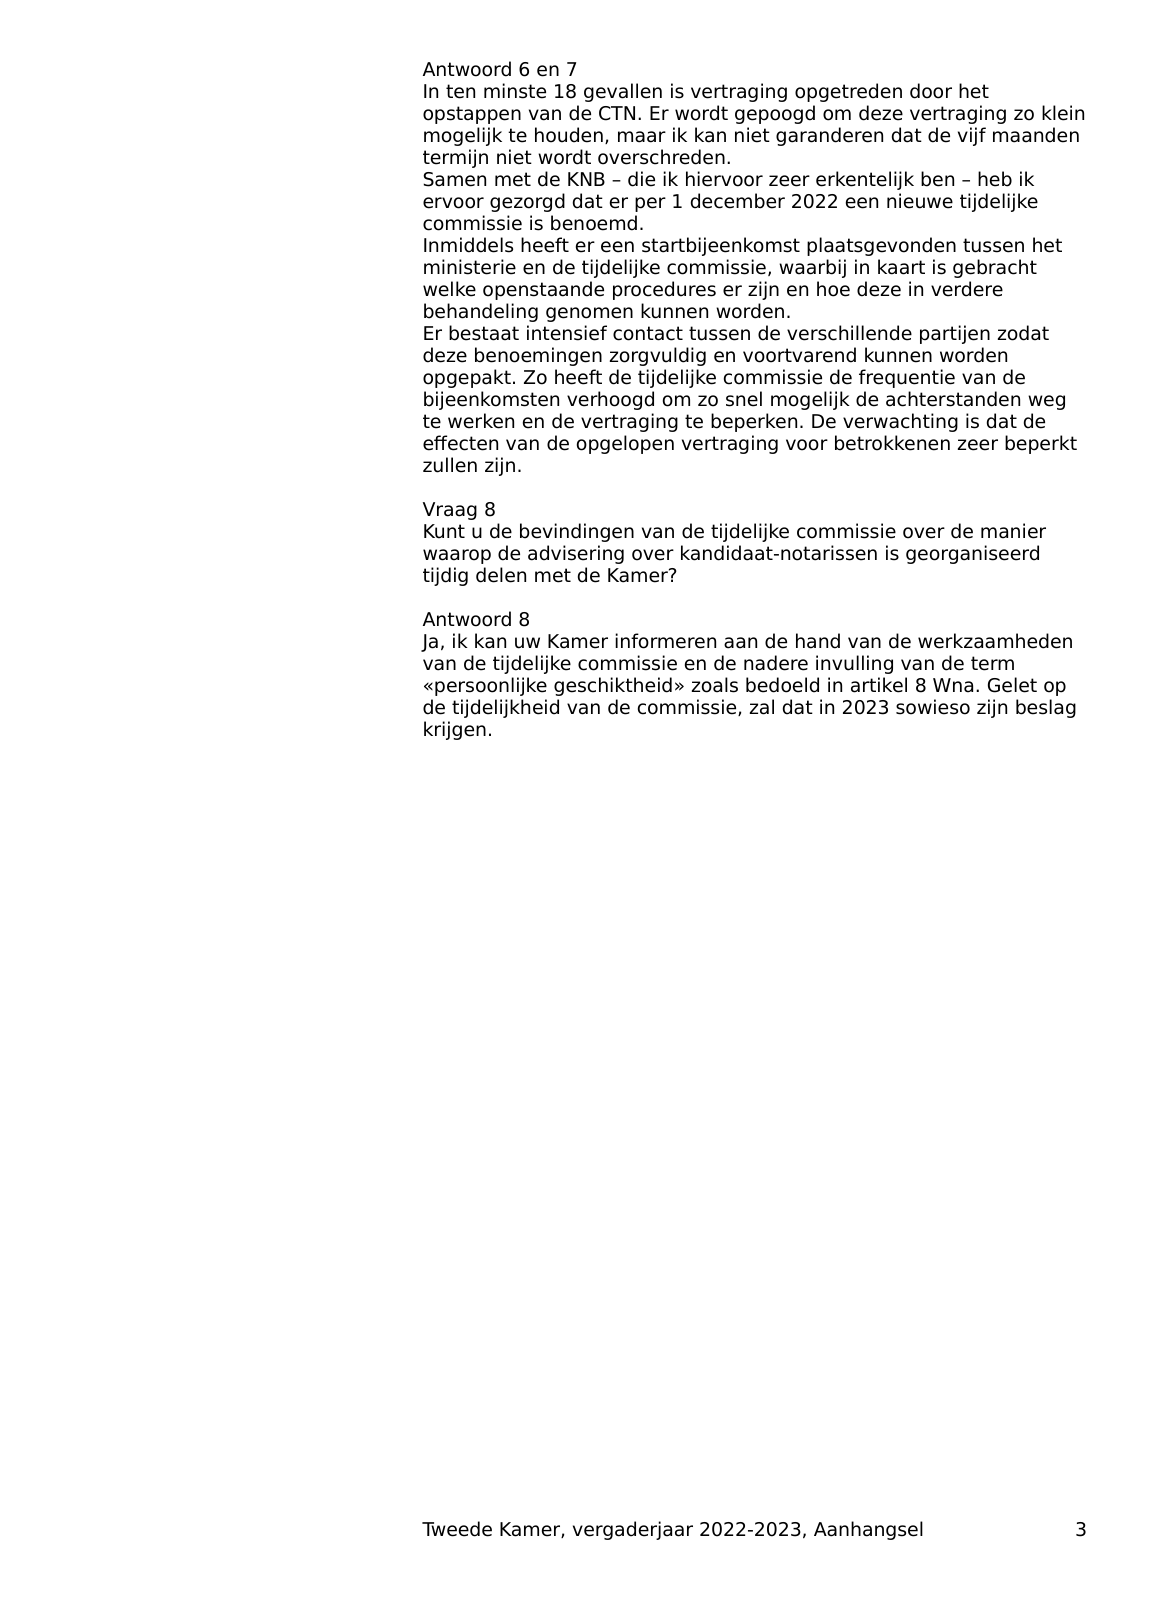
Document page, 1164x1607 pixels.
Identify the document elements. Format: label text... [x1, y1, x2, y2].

text Kunt u de bevindingen van de tijdelijke commissie over de manier waarop de advisering over kandidaat-notarissen is georganiseerd tijdig delen met de Kamer? [422, 521, 1087, 587]
text In ten minste 18 gevallen is vertraging opgetreden door het opstappen van de CTN. Er wordt gepoogd om deze vertraging zo klein mogelijk te houden, maar ik kan niet garanderen dat de vijf maanden termijn niet wordt overschreden. [422, 81, 1087, 169]
text Antwoord 8 [422, 609, 1087, 631]
text Samen met de KNB – die ik hiervoor zeer erkentelijk ben – heb ik ervoor gezorgd dat er per 1 december 2022 een nieuwe tijdelijke commissie is benoemd. [422, 169, 1087, 235]
text Ja, ik kan uw Kamer informeren aan de hand van de werkzaamheden van de tijdelijke commissie en de nadere invulling van de term «persoonlijke geschiktheid» zoals bedoeld in artikel 8 Wna. Gelet op de tijdelijkheid van de commissie, zal dat in 2023 sowieso zijn beslag krijgen. [422, 631, 1087, 741]
text Er bestaat intensief contact tussen de verschillende partijen zodat deze benoemingen zorgvuldig en voortvarend kunnen worden opgepakt. Zo heeft de tijdelijke commissie de frequentie van de bijeenkomsten verhoogd om zo snel mogelijk de achterstanden weg te werken en de vertraging te beperken. De verwachting is dat de effecten van de opgelopen vertraging voor betrokkenen zeer beperkt zullen zijn. [422, 323, 1087, 477]
text Vraag 8 [422, 499, 1087, 521]
text Antwoord 6 en 7 [422, 59, 1087, 81]
text Inmiddels heeft er een startbijeenkomst plaatsgevonden tussen het ministerie en de tijdelijke commissie, waarbij in kaart is gebracht welke openstaande procedures er zijn en hoe deze in verdere behandeling genomen kunnen worden. [422, 235, 1087, 323]
